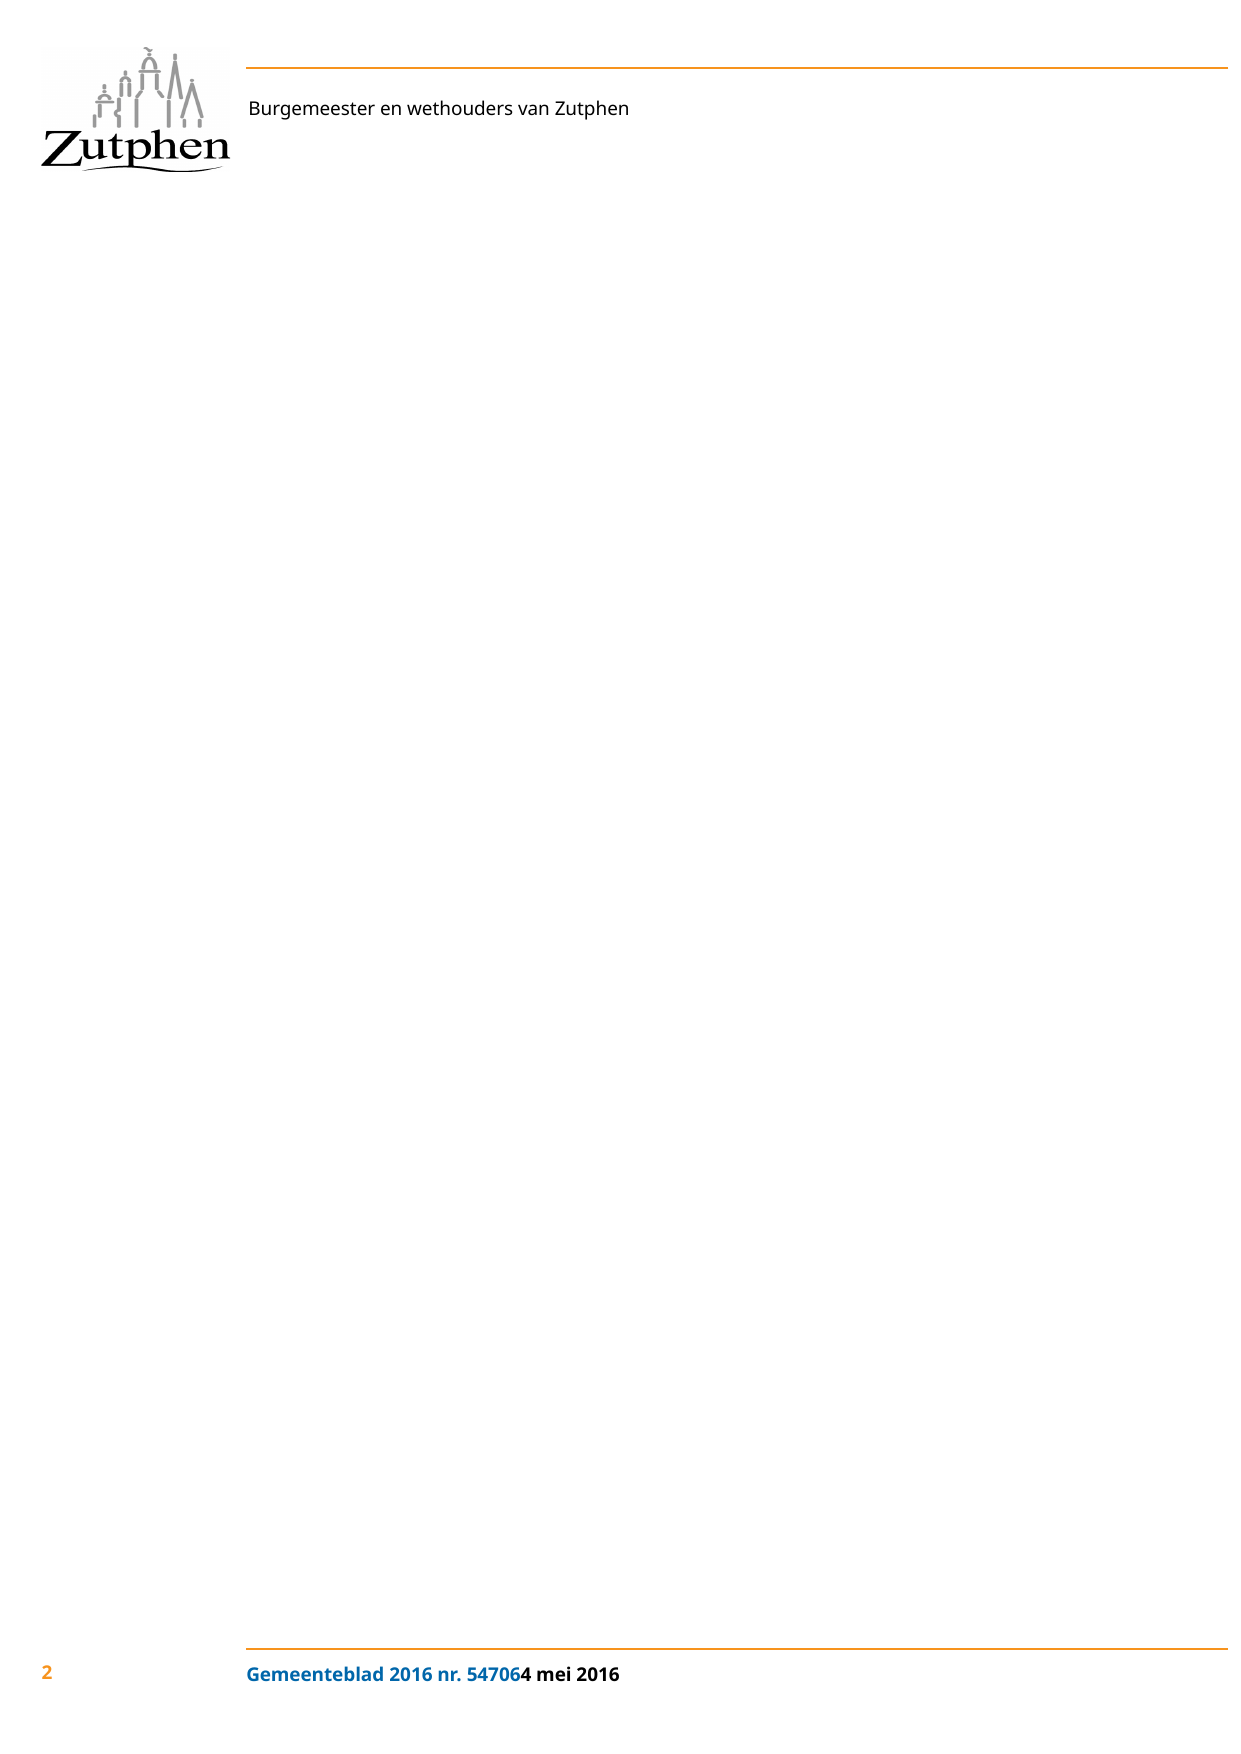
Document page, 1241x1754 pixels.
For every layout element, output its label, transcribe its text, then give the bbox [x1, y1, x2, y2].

picture [41, 47, 231, 172]
text Burgemeester en wethouders van Zutphen [248, 95, 1152, 121]
